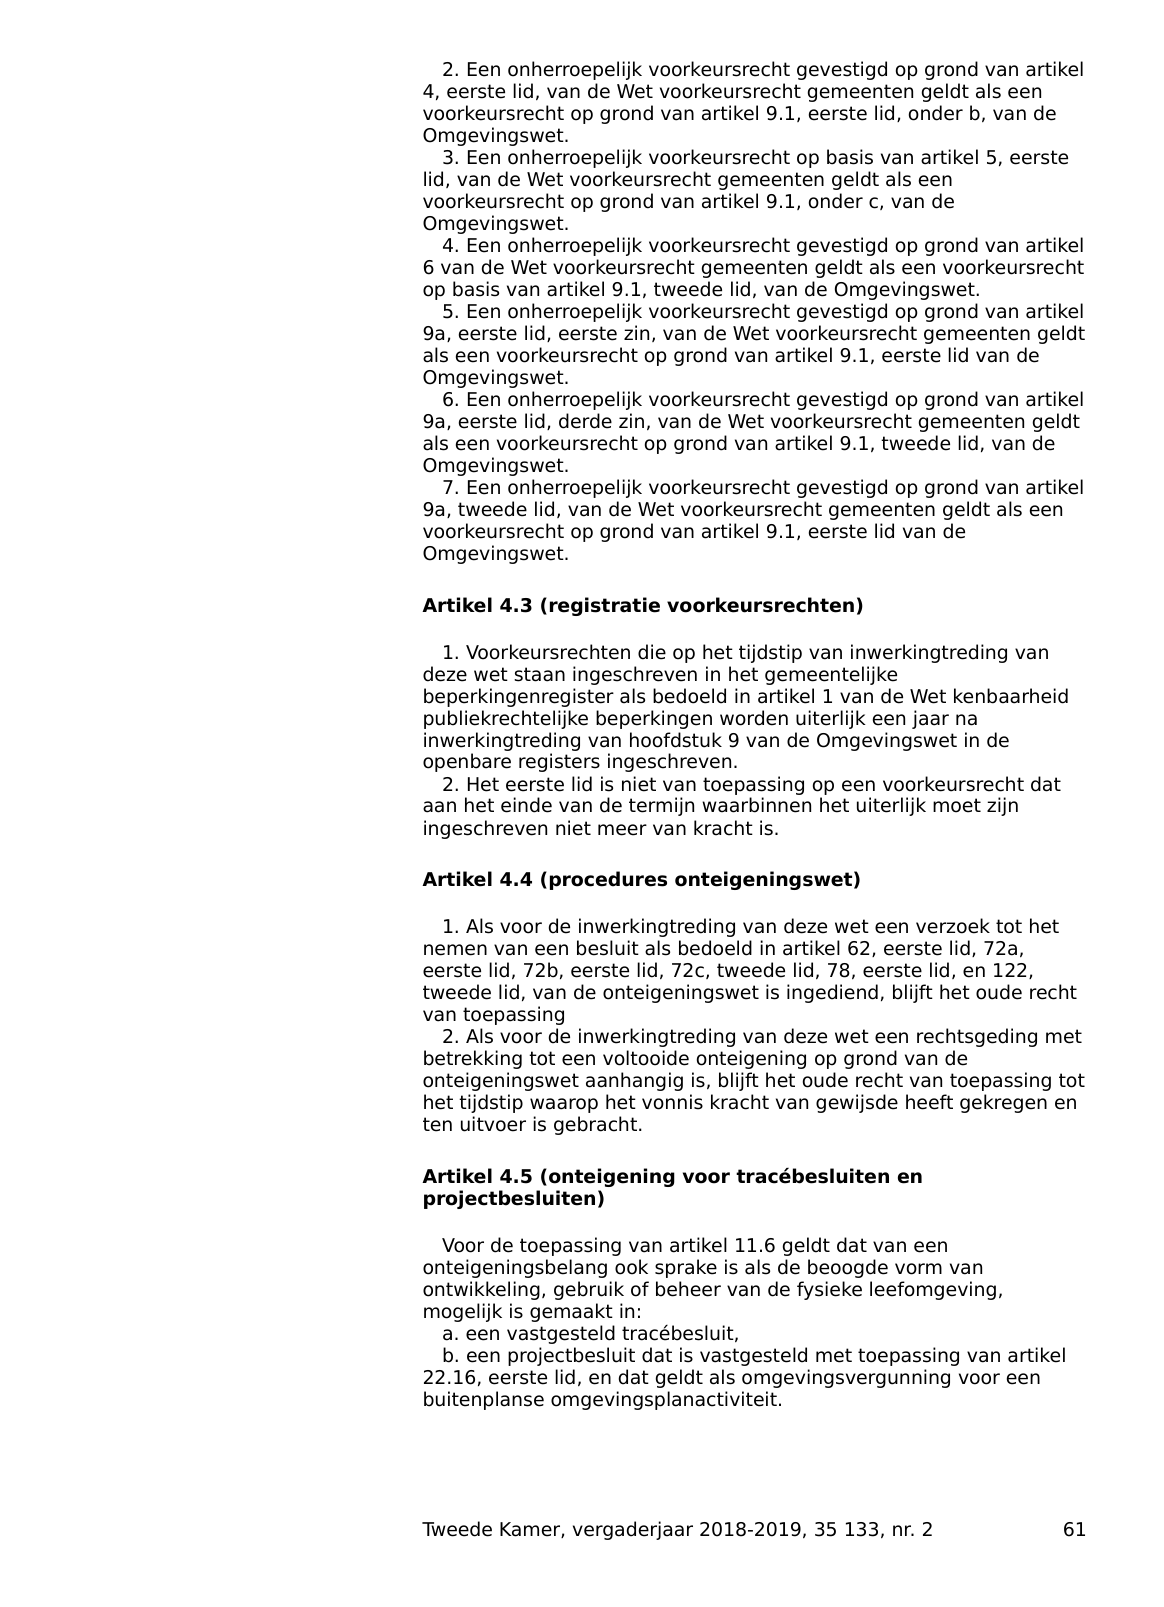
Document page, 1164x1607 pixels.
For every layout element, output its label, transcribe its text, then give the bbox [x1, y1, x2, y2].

subtitle Artikel 4.3 (registratie voorkeursrechten) [422, 594, 1087, 617]
text 2. Het eerste lid is niet van toepassing op een voorkeursrecht dat aan het einde van de termijn waarbinnen het uiterlijk moet zijn ingeschreven niet meer van kracht is. [422, 773, 1087, 839]
text Voor de toepassing van artikel 11.6 geldt dat van een onteigeningsbelang ook sprake is als de beoogde vorm van ontwikkeling, gebruik of beheer van de fysieke leefomgeving, mogelijk is gemaakt in: [422, 1235, 1087, 1323]
text 6. Een onherroepelijk voorkeursrecht gevestigd op grond van artikel 9a, eerste lid, derde zin, van de Wet voorkeursrecht gemeenten geldt als een voorkeursrecht op grond van artikel 9.1, tweede lid, van de Omgevingswet. [422, 389, 1087, 477]
text b. een projectbesluit dat is vastgesteld met toepassing van artikel 22.16, eerste lid, en dat geldt als omgevingsvergunning voor een buitenplanse omgevingsplanactiviteit. [422, 1345, 1087, 1411]
subtitle Artikel 4.4 (procedures onteigeningswet) [422, 869, 1087, 891]
text 1. Als voor de inwerkingtreding van deze wet een verzoek tot het nemen van een besluit als bedoeld in artikel 62, eerste lid, 72a, eerste lid, 72b, eerste lid, 72c, tweede lid, 78, eerste lid, en 122, tweede lid, van de onteigeningswet is ingediend, blijft het oude recht van toepassing [422, 916, 1087, 1026]
text 2. Een onherroepelijk voorkeursrecht gevestigd op grond van artikel 4, eerste lid, van de Wet voorkeursrecht gemeenten geldt als een voorkeursrecht op grond van artikel 9.1, eerste lid, onder b, van de Omgevingswet. [422, 59, 1087, 147]
text a. een vastgesteld tracébesluit, [422, 1323, 1087, 1345]
text 5. Een onherroepelijk voorkeursrecht gevestigd op grond van artikel 9a, eerste lid, eerste zin, van de Wet voorkeursrecht gemeenten geldt als een voorkeursrecht op grond van artikel 9.1, eerste lid van de Omgevingswet. [422, 301, 1087, 389]
text 1. Voorkeursrechten die op het tijdstip van inwerkingtreding van deze wet staan ingeschreven in het gemeentelijke beperkingenregister als bedoeld in artikel 1 van de Wet kenbaarheid publiekrechtelijke beperkingen worden uiterlijk een jaar na inwerkingtreding van hoofdstuk 9 van de Omgevingswet in de openbare registers ingeschreven. [422, 642, 1087, 773]
text 7. Een onherroepelijk voorkeursrecht gevestigd op grond van artikel 9a, tweede lid, van de Wet voorkeursrecht gemeenten geldt als een voorkeursrecht op grond van artikel 9.1, eerste lid van de Omgevingswet. [422, 477, 1087, 564]
text 4. Een onherroepelijk voorkeursrecht gevestigd op grond van artikel 6 van de Wet voorkeursrecht gemeenten geldt als een voorkeursrecht op basis van artikel 9.1, tweede lid, van de Omgevingswet. [422, 235, 1087, 301]
text 3. Een onherroepelijk voorkeursrecht op basis van artikel 5, eerste lid, van de Wet voorkeursrecht gemeenten geldt als een voorkeursrecht op grond van artikel 9.1, onder c, van de Omgevingswet. [422, 147, 1087, 235]
text 2. Als voor de inwerkingtreding van deze wet een rechtsgeding met betrekking tot een voltooide onteigening op grond van de onteigeningswet aanhangig is, blijft het oude recht van toepassing tot het tijdstip waarop het vonnis kracht van gewijsde heeft gekregen en ten uitvoer is gebracht. [422, 1026, 1087, 1136]
subtitle Artikel 4.5 (onteigening voor tracébesluiten en projectbesluiten) [422, 1166, 1087, 1210]
